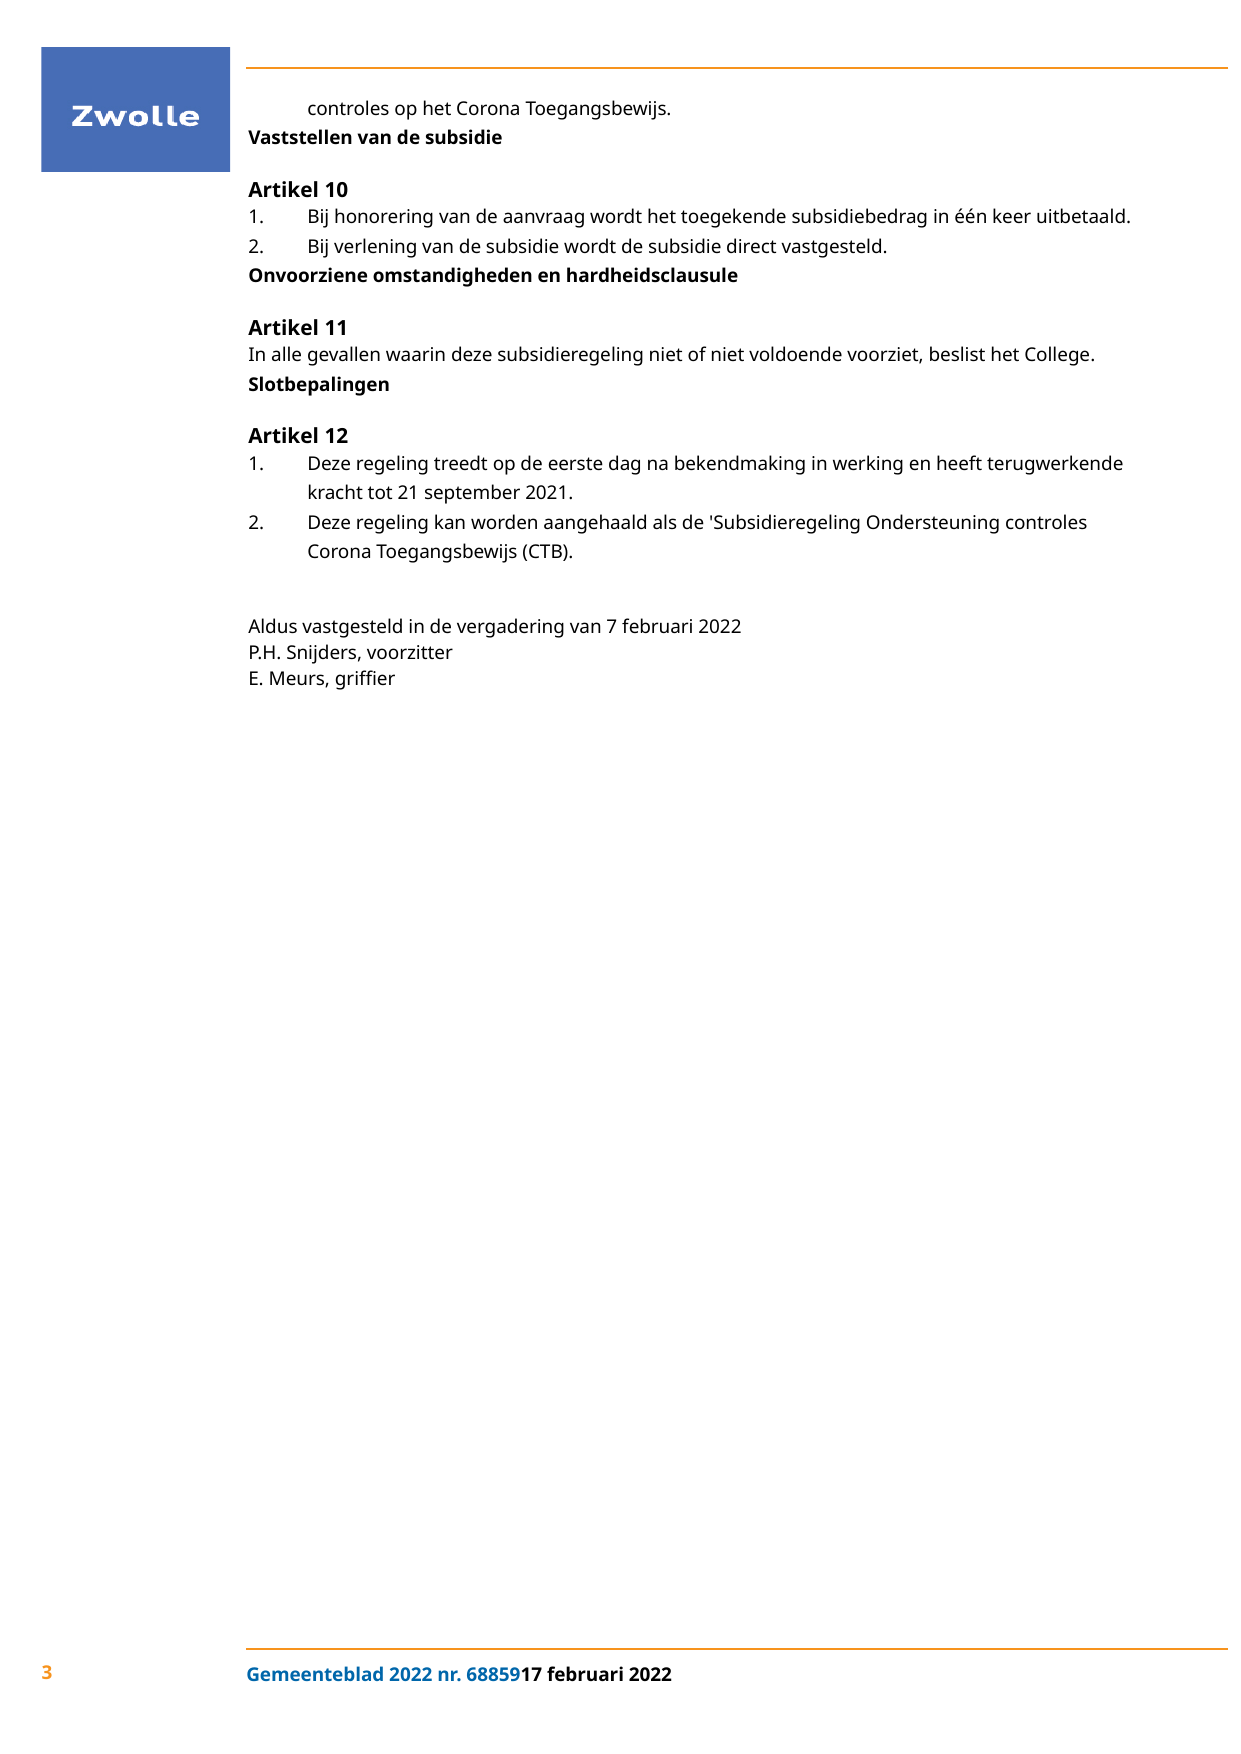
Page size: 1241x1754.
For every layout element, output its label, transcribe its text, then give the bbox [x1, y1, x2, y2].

picture [41, 47, 231, 172]
text Slotbepalingen [248, 371, 1152, 397]
text Vaststellen van de subsidie [248, 124, 1152, 150]
text P.H. Snijders, voorzitter [248, 639, 1152, 665]
list controles op het Corona Toegangsbewijs. [248, 95, 1152, 121]
text Onvoorziene omstandigheden en hardheidsclausule [248, 262, 1152, 288]
text In alle gevallen waarin deze subsidieregeling niet of niet voldoende voorziet, beslist het College. [248, 341, 1152, 367]
text Artikel 10 [248, 175, 1152, 203]
text E. Meurs, griffier [248, 665, 1152, 691]
list Bij verlening van de subsidie wordt de subsidie direct vastgesteld. [248, 233, 1152, 258]
text Aldus vastgesteld in de vergadering van 7 februari 2022 [248, 614, 1152, 639]
text Artikel 11 [248, 313, 1152, 341]
text Artikel 12 [248, 421, 1152, 450]
list Deze regeling kan worden aangehaald als de 'Subsidieregeling Ondersteuning controles Corona Toegangsbewijs (CTB). [248, 509, 1152, 564]
list Deze regeling treedt op de eerste dag na bekendmaking in werking en heeft terugwerkende kracht tot 21 september 2021. [248, 450, 1152, 505]
list Bij honorering van de aanvraag wordt het toegekende subsidiebedrag in één keer uitbetaald. [248, 203, 1152, 229]
